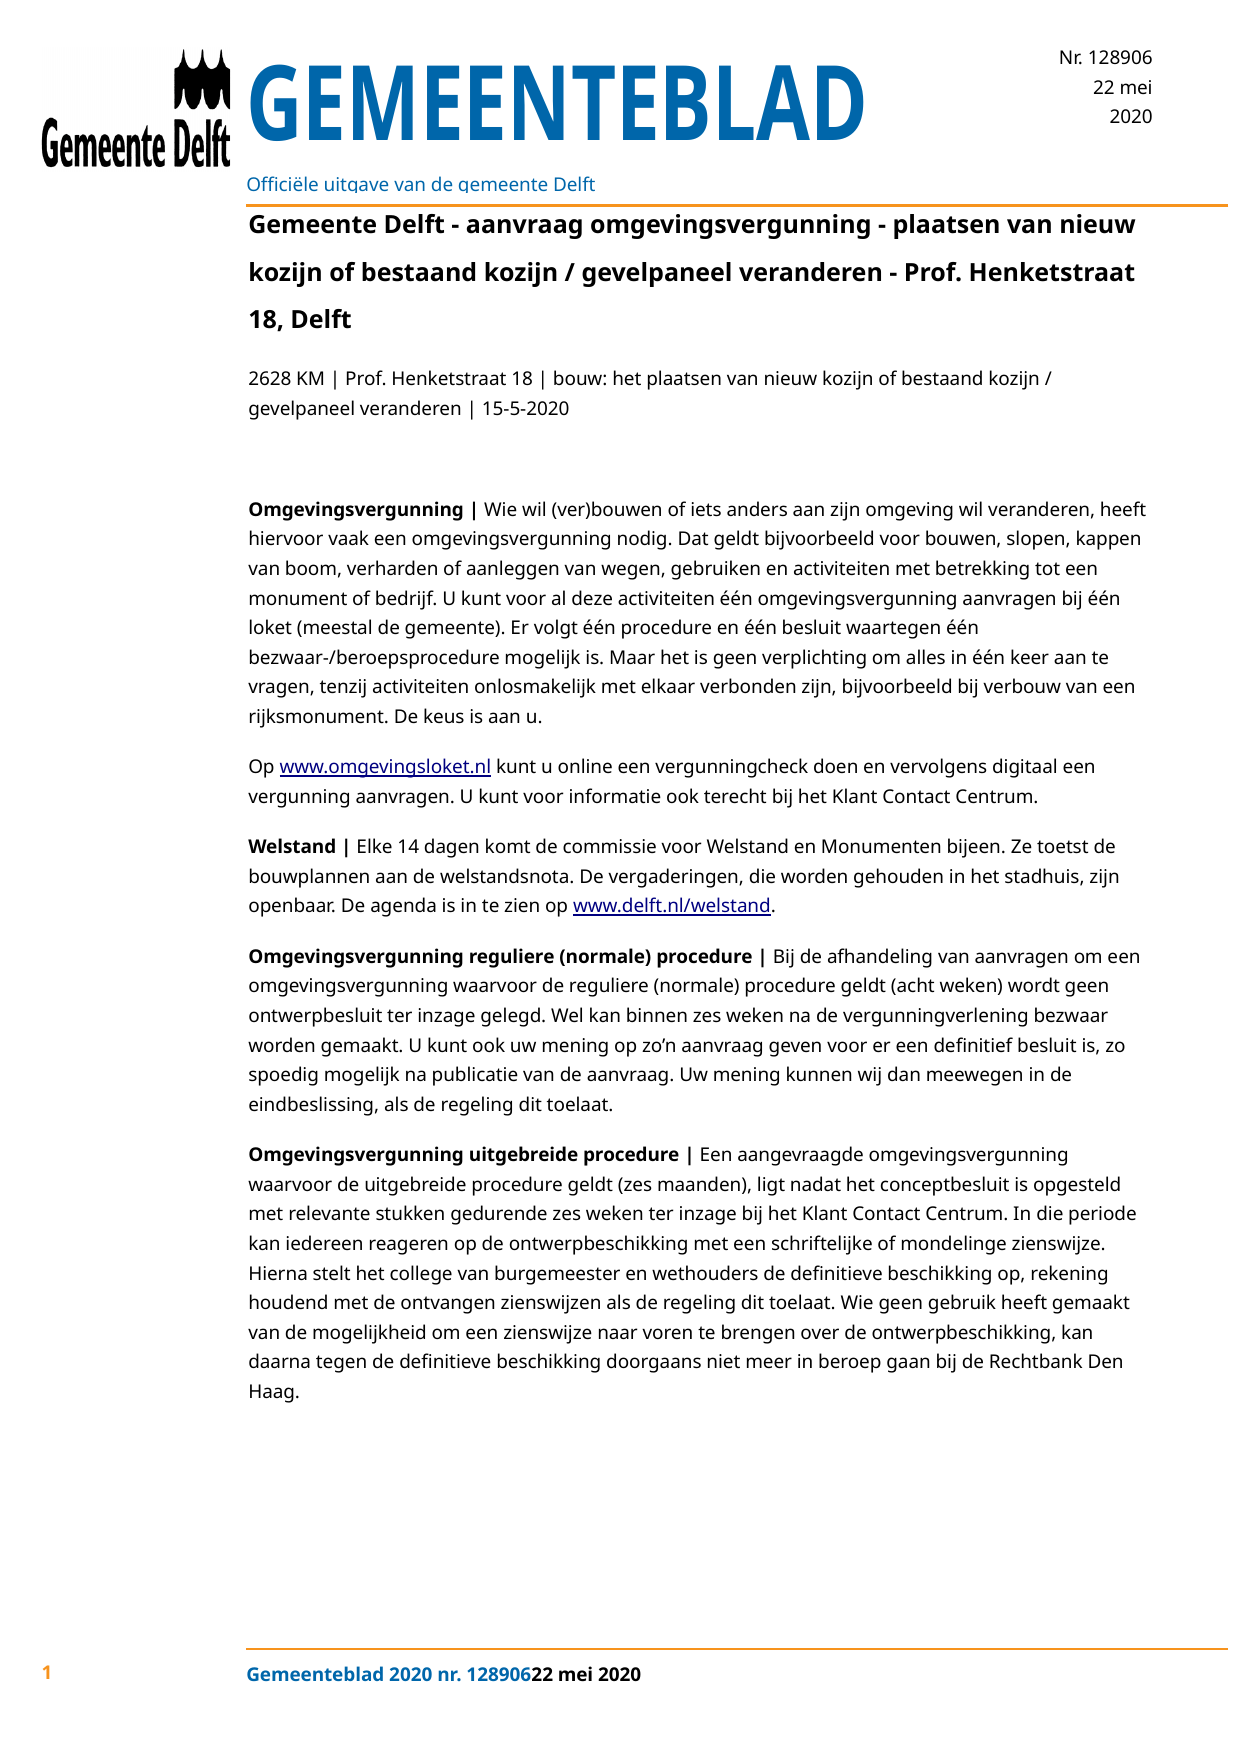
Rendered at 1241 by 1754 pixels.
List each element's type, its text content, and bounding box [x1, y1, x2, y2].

picture [41, 47, 231, 172]
text Omgevingsvergunning uitgebreide procedure | Een aangevraagde omgevingsvergunning waarvoor de uitgebreide procedure geldt (zes maanden), ligt nadat het conceptbesluit is opgesteld met relevante stukken gedurende zes weken ter inzage bij het Klant Contact Centrum. In die periode kan iedereen reageren op de ontwerpbeschikking met een schriftelijke of mondelinge zienswijze. Hierna stelt het college van burgemeester en wethouders de definitieve beschikking op, rekening houdend met de ontvangen zienswijzen als de regeling dit toelaat. Wie geen gebruik heeft gemaakt van de mogelijkheid om een zienswijze naar voren te brengen over de ontwerpbeschikking, kan daarna tegen de definitieve beschikking doorgaans niet meer in beroep gaan bij de Rechtbank Den Haag. [248, 1141, 1152, 1404]
text Op www.omgevingsloket.nl kunt u online een vergunningcheck doen en vervolgens digitaal een vergunning aanvragen. U kunt voor informatie ook terecht bij het Klant Contact Centrum. [248, 753, 1152, 809]
text 2628 KM | Prof. Henketstraat 18 | bouw: het plaatsen van nieuw kozijn of bestaand kozijn / gevelpaneel veranderen | 15-5-2020 [248, 366, 1152, 421]
text Omgevingsvergunning reguliere (normale) procedure | Bij de afhandeling van aanvragen om een omgevingsvergunning waarvoor de reguliere (normale) procedure geldt (acht weken) wordt geen ontwerpbesluit ter inzage gelegd. Wel kan binnen zes weken na de vergunningverlening bezwaar worden gemaakt. U kunt ook uw mening op zo’n aanvraag geven voor er een definitief besluit is, zo spoedig mogelijk na publicatie van de aanvraag. Uw mening kunnen wij dan meewegen in de eindbeslissing, als de regeling dit toelaat. [248, 943, 1152, 1117]
text Gemeente Delft - aanvraag omgevingsvergunning - plaatsen van nieuw kozijn of bestaand kozijn / gevelpaneel veranderen - Prof. Henketstraat 18, Delft [248, 207, 1152, 336]
text Omgevingsvergunning | Wie wil (ver)bouwen of iets anders aan zijn omgeving wil veranderen, heeft hiervoor vaak een omgevingsvergunning nodig. Dat geldt bijvoorbeeld voor bouwen, slopen, kappen van boom, verharden of aanleggen van wegen, gebruiken en activiteiten met betrekking tot een monument of bedrijf. U kunt voor al deze activiteiten één omgevingsvergunning aanvragen bij één loket (meestal de gemeente). Er volgt één procedure en één besluit waartegen één bezwaar-/beroepsprocedure mogelijk is. Maar het is geen verplichting om alles in één keer aan te vragen, tenzij activiteiten onlosmakelijk met elkaar verbonden zijn, bijvoorbeeld bij verbouw van een rijksmonument. De keus is aan u. [248, 496, 1152, 729]
text Welstand | Elke 14 dagen komt de commissie voor Welstand en Monumenten bijeen. Ze toetst de bouwplannen aan de welstandsnota. De vergaderingen, die worden gehouden in het stadhuis, zijn openbaar. De agenda is in te zien op www.delft.nl/welstand. [248, 833, 1152, 918]
